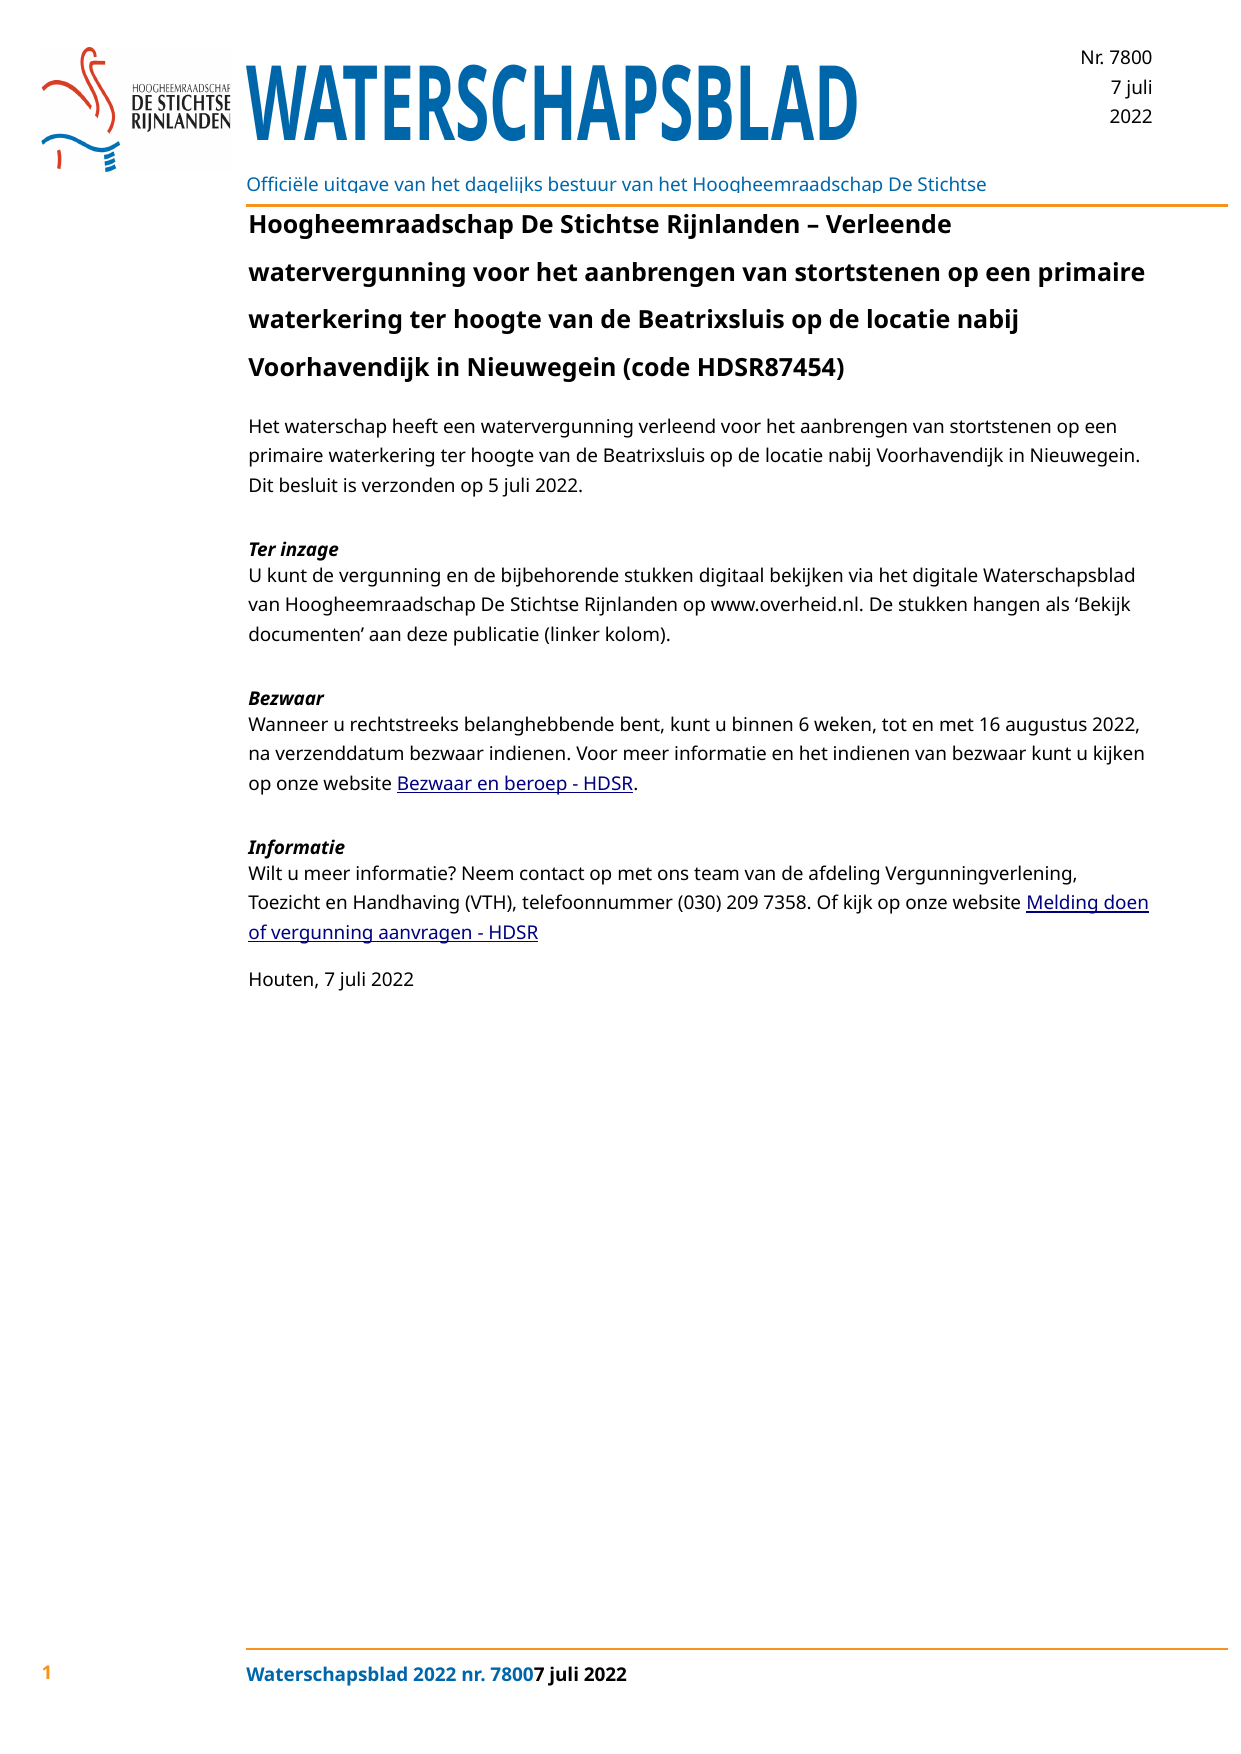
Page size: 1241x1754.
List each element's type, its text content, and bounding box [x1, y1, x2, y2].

text U kunt de vergunning en de bijbehorende stukken digitaal bekijken via het digitale Waterschapsblad van Hoogheemraadschap De Stichtse Rijnlanden op www.overheid.nl. De stukken hangen als ‘Bekijk documenten’ aan deze publicatie (linker kolom). [248, 562, 1152, 647]
text Bezwaar [248, 685, 1152, 711]
text Ter inzage [248, 536, 1152, 562]
text Het waterschap heeft een watervergunning verleend voor het aanbrengen van stortstenen op een primaire waterkering ter hoogte van de Beatrixsluis op de locatie nabij Voorhavendijk in Nieuwegein. Dit besluit is verzonden op 5 juli 2022. [248, 413, 1152, 498]
text Wilt u meer informatie? Neem contact op met ons team van de afdeling Vergunningverlening, Toezicht en Handhaving (VTH), telefoonnummer (030) 209 7358. Of kijk op onze website Melding doen of vergunning aanvragen - HDSR [248, 860, 1152, 944]
picture [41, 47, 231, 172]
text Hoogheemraadschap De Stichtse Rijnlanden – Verleende watervergunning voor het aanbrengen van stortstenen op een primaire waterkering ter hoogte van de Beatrixsluis op de locatie nabij Voorhavendijk in Nieuwegein (code HDSR87454) [248, 207, 1152, 384]
text Wanneer u rechtstreeks belanghebbende bent, kunt u binnen 6 weken, tot en met 16 augustus 2022, na verzenddatum bezwaar indienen. Voor meer informatie en het indienen van bezwaar kunt u kijken op onze website Bezwaar en beroep - HDSR. [248, 711, 1152, 796]
text Informatie [248, 834, 1152, 860]
text Houten, 7 juli 2022 [248, 967, 1152, 992]
